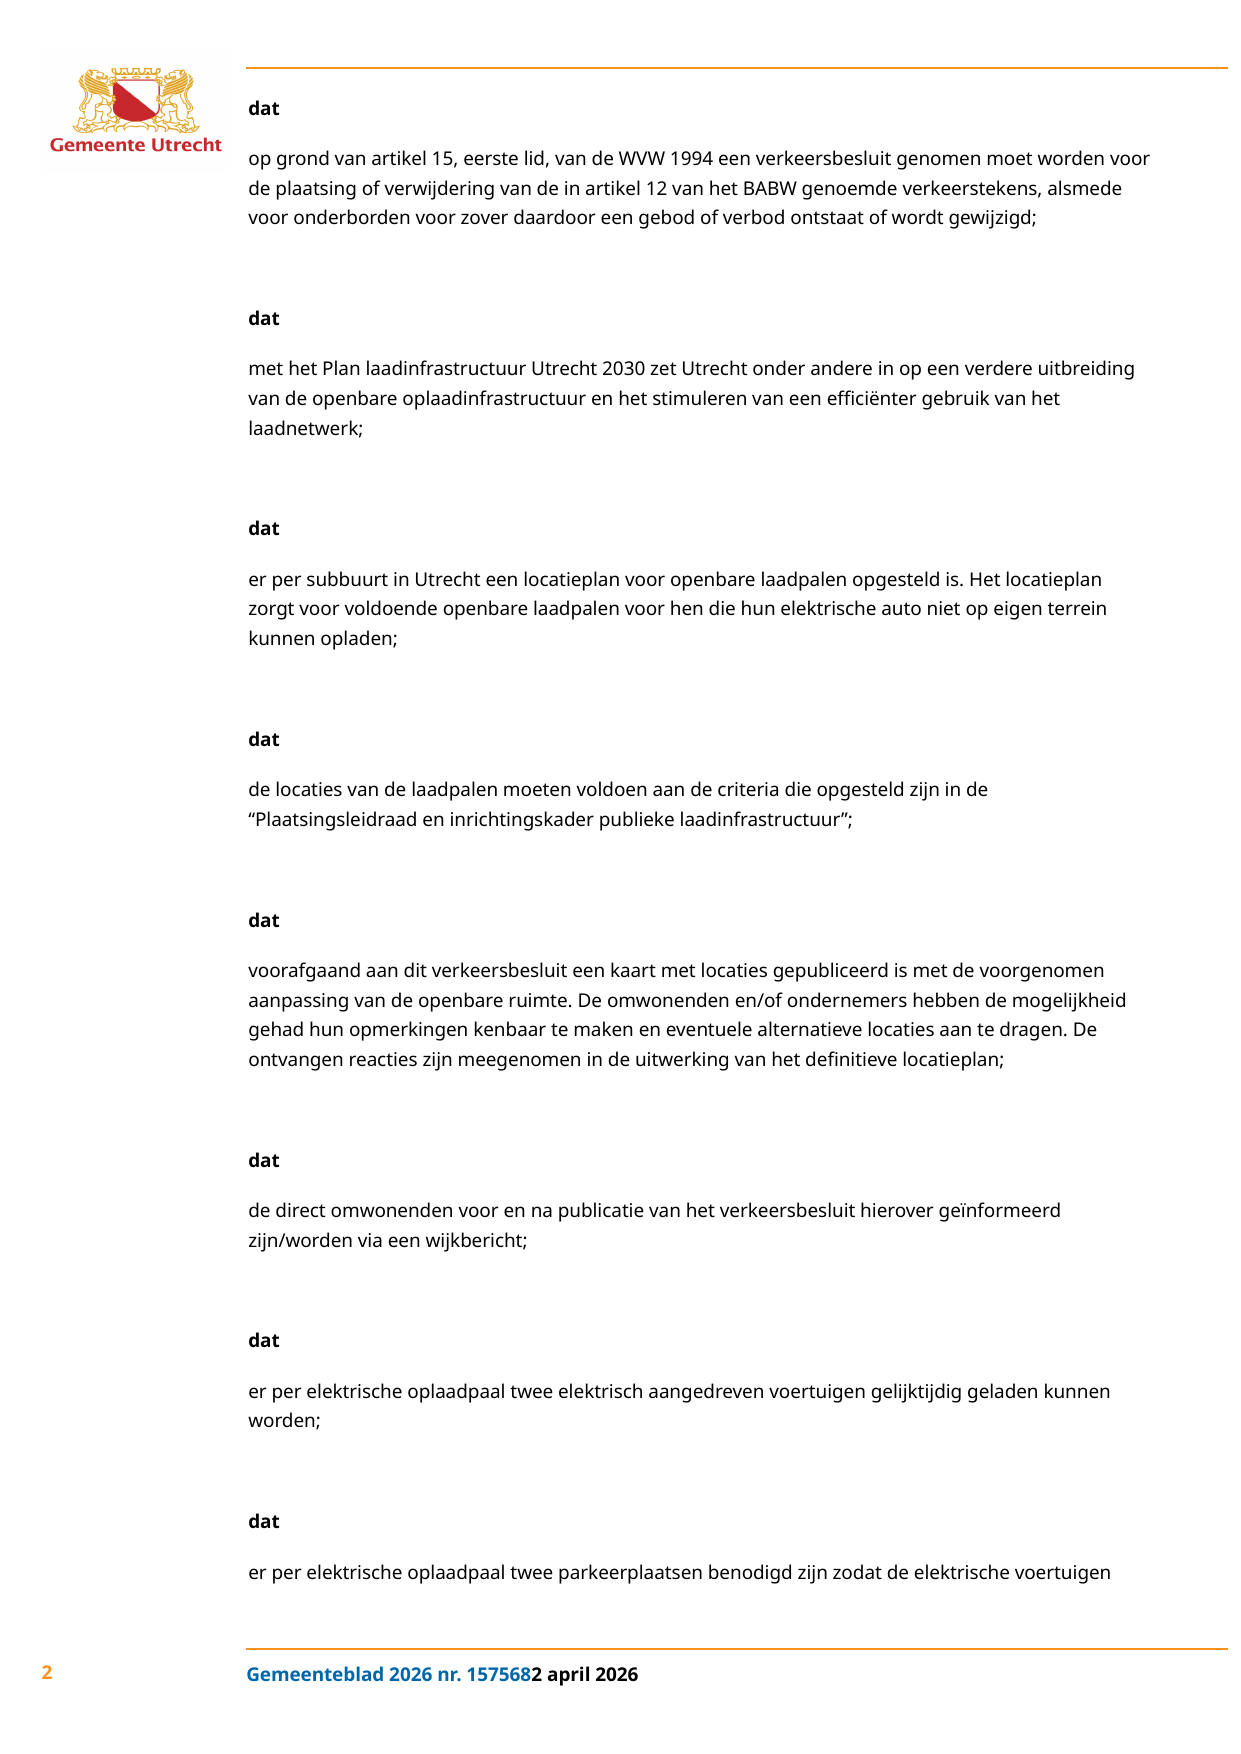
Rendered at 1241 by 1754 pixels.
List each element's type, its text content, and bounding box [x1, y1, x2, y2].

text dat [248, 726, 1152, 752]
text dat [248, 95, 1152, 121]
text met het Plan laadinfrastructuur Utrecht 2030 zet Utrecht onder andere in op een verdere uitbreiding van de openbare oplaadinfrastructuur en het stimuleren van een efficiënter gebruik van het laadnetwerk; [248, 356, 1152, 441]
text de direct omwonenden voor en na publicatie van het verkeersbesluit hierover geïnformeerd zijn/worden via een wijkbericht; [248, 1197, 1152, 1253]
text voorafgaand aan dit verkeersbesluit een kaart met locaties gepubliceerd is met de voorgenomen aanpassing van de openbare ruimte. De omwonenden en/of ondernemers hebben de mogelijkheid gehad hun opmerkingen kenbaar te maken en eventuele alternatieve locaties aan te dragen. De ontvangen reacties zijn meegenomen in de uitwerking van het definitieve locatieplan; [248, 957, 1152, 1072]
text dat [248, 1508, 1152, 1534]
text dat [248, 1328, 1152, 1353]
text op grond van artikel 15, eerste lid, van de WVW 1994 een verkeersbesluit genomen moet worden voor de plaatsing of verwijdering van de in artikel 12 van het BABW genoemde verkeerstekens, alsmede voor onderborden voor zover daardoor een gebod of verbod ontstaat of wordt gewijzigd; [248, 145, 1152, 230]
text dat [248, 907, 1152, 933]
text er per subbuurt in Utrecht een locatieplan voor openbare laadpalen opgesteld is. Het locatieplan zorgt voor voldoende openbare laadpalen voor hen die hun elektrische auto niet op eigen terrein kunnen opladen; [248, 566, 1152, 651]
text dat [248, 305, 1152, 331]
text de locaties van de laadpalen moeten voldoen aan de criteria die opgesteld zijn in de “Plaatsingsleidraad en inrichtingskader publieke laadinfrastructuur”; [248, 776, 1152, 832]
picture [41, 47, 231, 172]
text er per elektrische oplaadpaal twee parkeerplaatsen benodigd zijn zodat de elektrische voertuigen [248, 1559, 1152, 1585]
text dat [248, 1147, 1152, 1173]
text er per elektrische oplaadpaal twee elektrisch aangedreven voertuigen gelijktijdig geladen kunnen worden; [248, 1378, 1152, 1433]
text dat [248, 516, 1152, 541]
